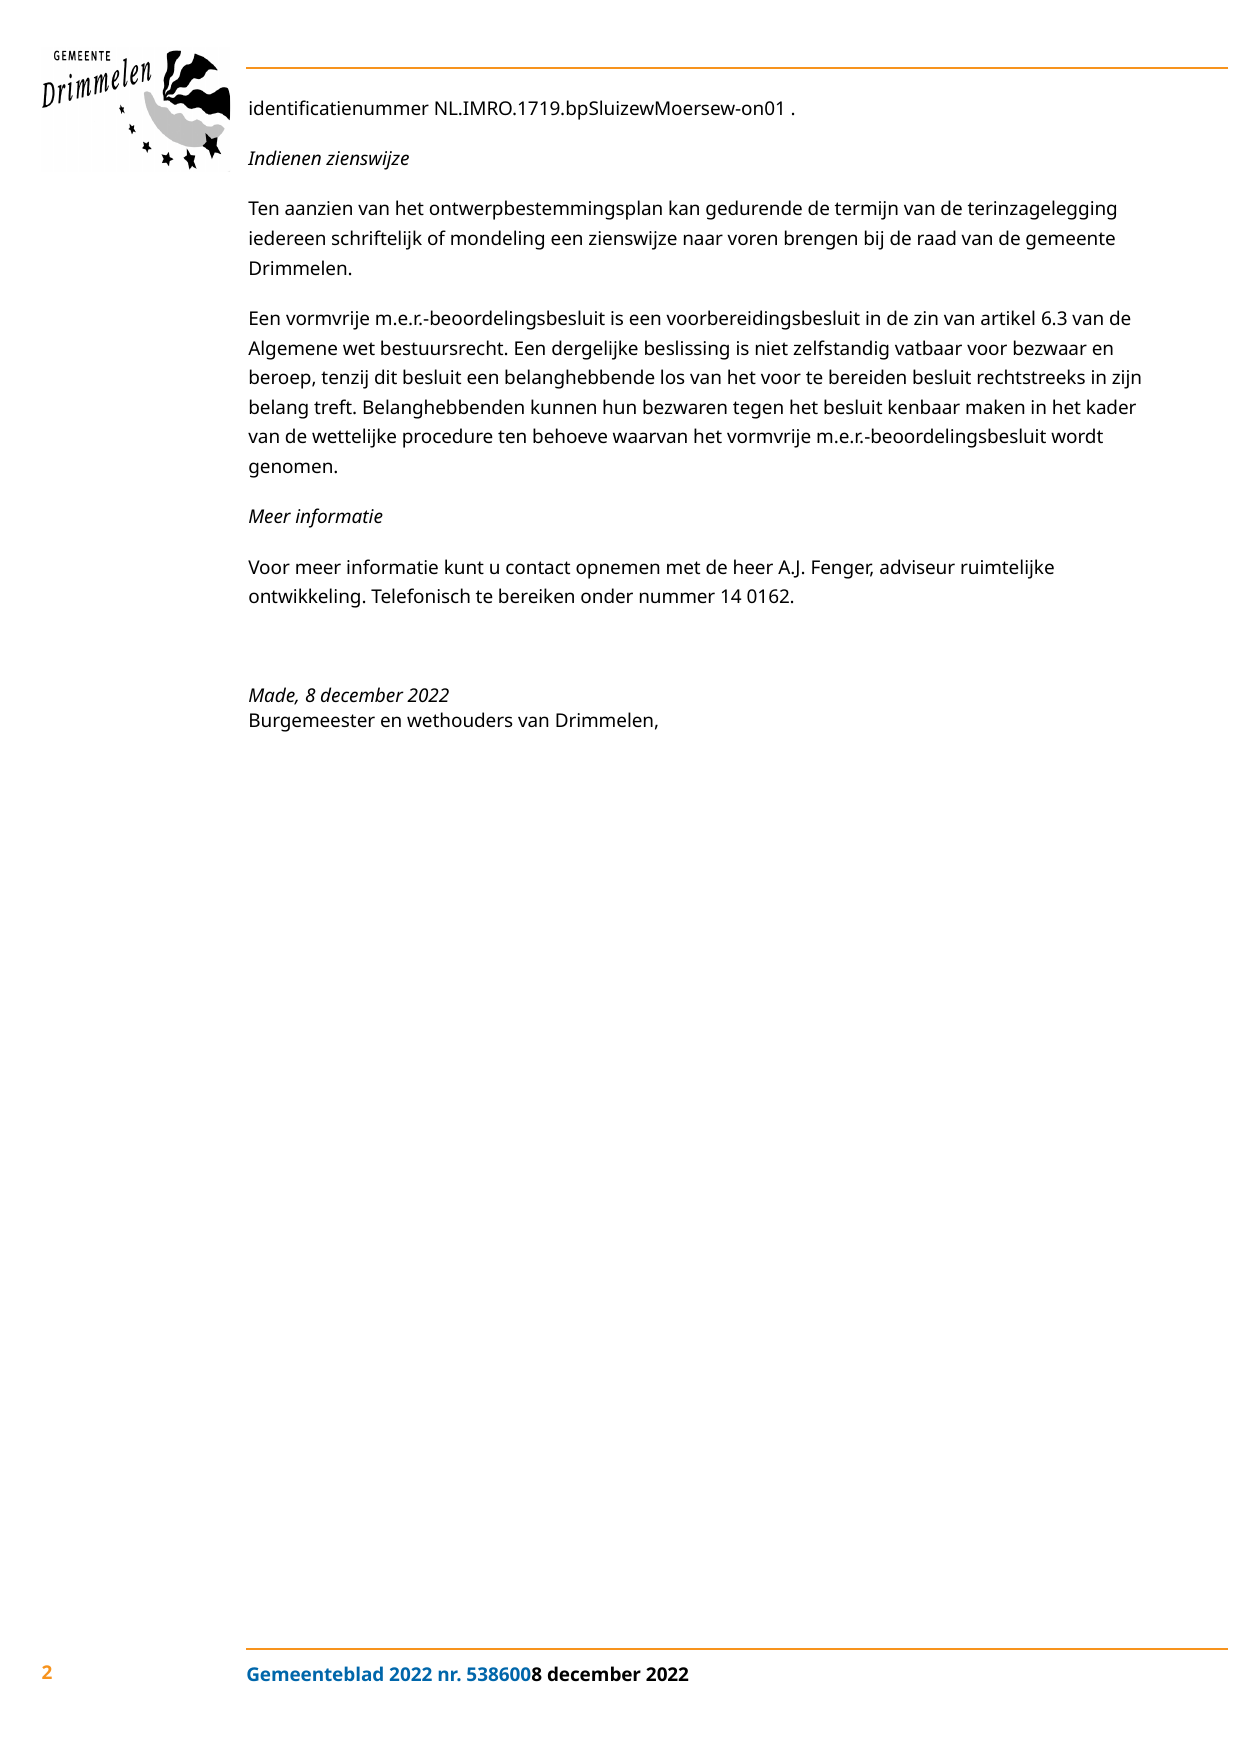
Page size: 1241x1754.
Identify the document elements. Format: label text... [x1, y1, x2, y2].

text Voor meer informatie kunt u contact opnemen met de heer A.J. Fenger, adviseur ruimtelijke ontwikkeling. Telefonisch te bereiken onder nummer 14 0162. [248, 554, 1152, 609]
text identificatienummer NL.IMRO.1719.bpSluizewMoersew-on01 . [248, 95, 1152, 121]
text Indienen zienswijze [248, 145, 1152, 171]
text Meer informatie [248, 503, 1152, 529]
text Burgemeester en wethouders van Drimmelen, [248, 707, 1152, 733]
picture [41, 47, 231, 172]
text Ten aanzien van het ontwerpbestemmingsplan kan gedurende de termijn van de terinzagelegging iedereen schriftelijk of mondeling een zienswijze naar voren brengen bij de raad van de gemeente Drimmelen. [248, 196, 1152, 281]
text Een vormvrije m.e.r.-beoordelingsbesluit is een voorbereidingsbesluit in de zin van artikel 6.3 van de Algemene wet bestuursrecht. Een dergelijke beslissing is niet zelfstandig vatbaar voor bezwaar en beroep, tenzij dit besluit een belanghebbende los van het voor te bereiden besluit rechtstreeks in zijn belang treft. Belanghebbenden kunnen hun bezwaren tegen het besluit kenbaar maken in het kader van de wettelijke procedure ten behoeve waarvan het vormvrije m.e.r.-beoordelingsbesluit wordt genomen. [248, 305, 1152, 479]
text Made, 8 december 2022 [248, 682, 1152, 707]
